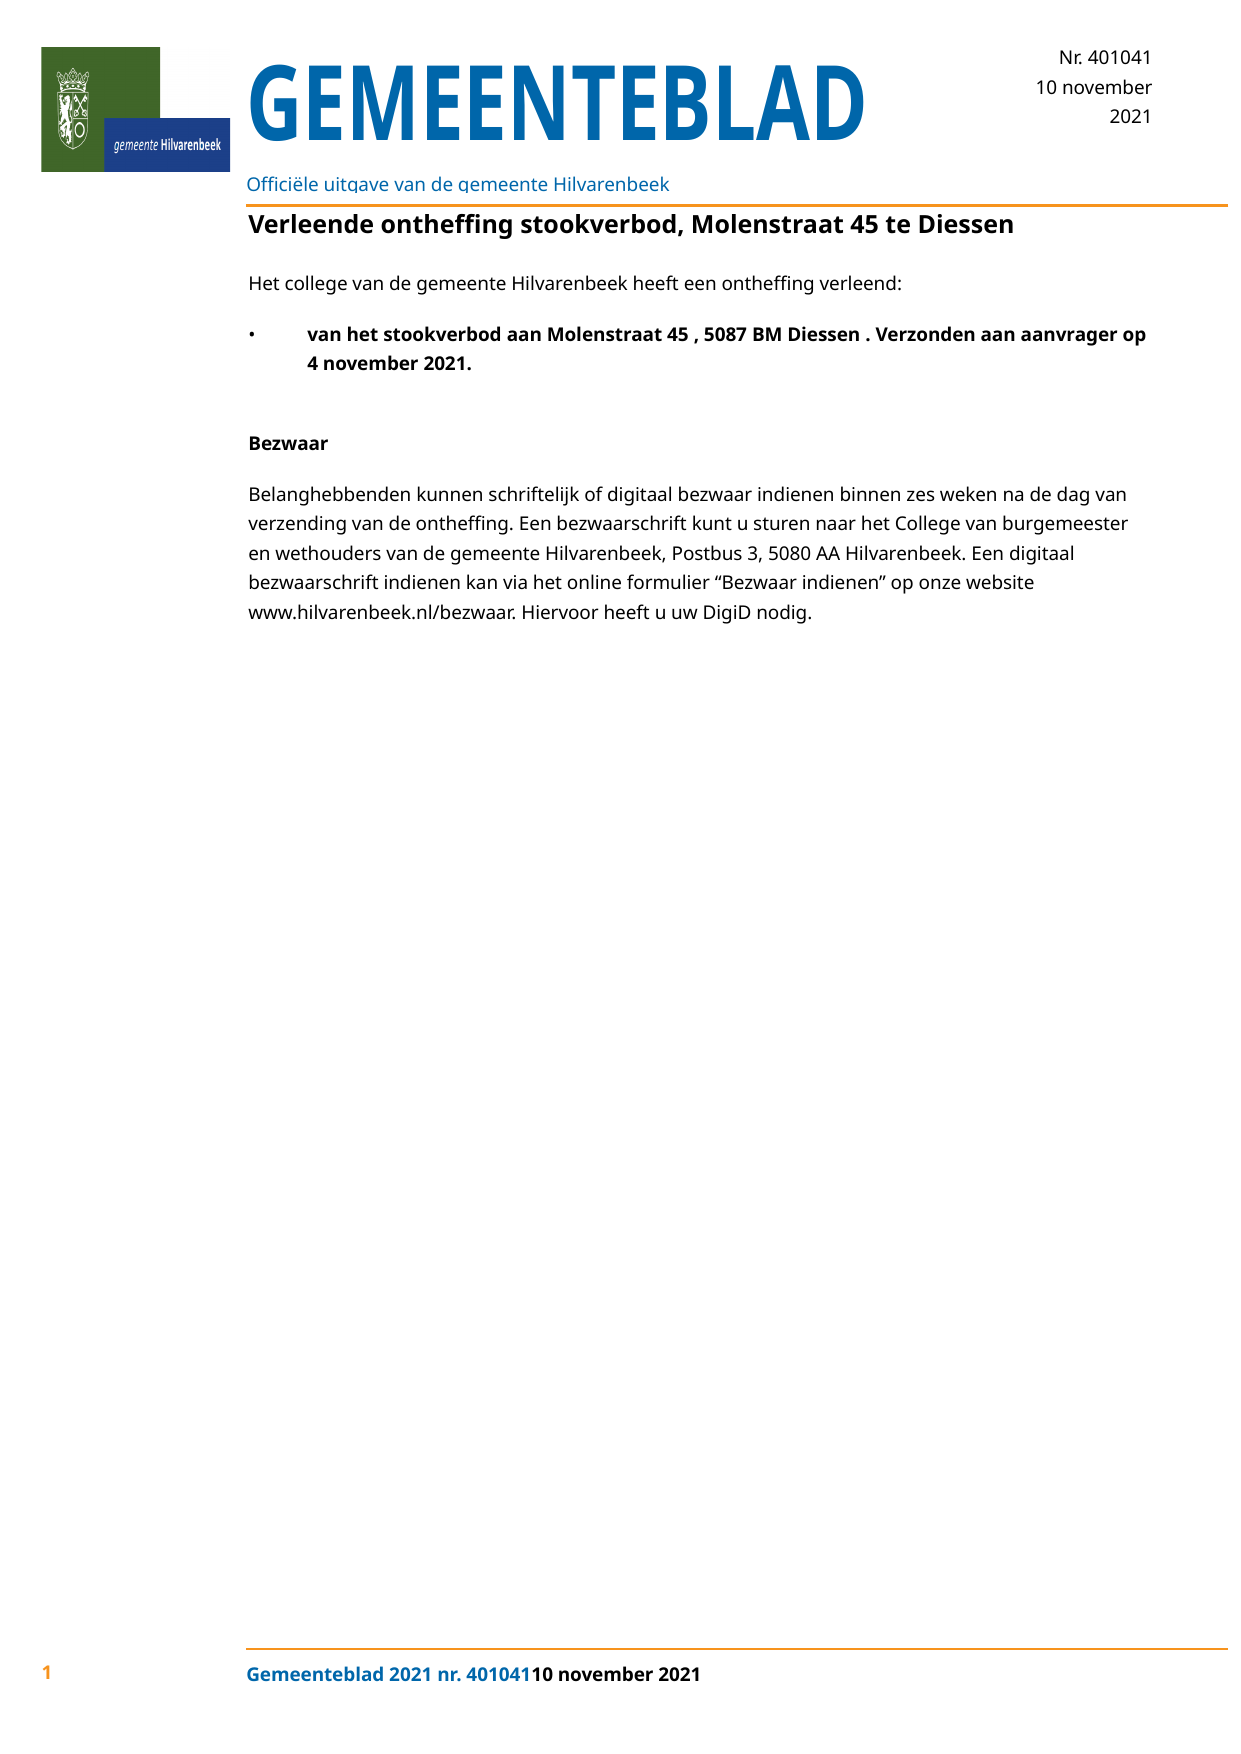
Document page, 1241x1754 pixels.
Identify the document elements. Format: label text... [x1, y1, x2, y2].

text Verleende ontheffing stookverbod, Molenstraat 45 te Diessen [248, 207, 1152, 241]
picture [41, 47, 231, 172]
text Het college van de gemeente Hilvarenbeek heeft een ontheffing verleend: [248, 270, 1152, 296]
text Bezwaar [248, 430, 1152, 456]
list van het stookverbod aan Molenstraat 45 , 5087 BM Diessen . Verzonden aan aanvrager op 4 november 2021. [248, 321, 1152, 376]
text Belanghebbenden kunnen schriftelijk of digitaal bezwaar indienen binnen zes weken na de dag van verzending van de ontheffing. Een bezwaarschrift kunt u sturen naar het College van burgemeester en wethouders van de gemeente Hilvarenbeek, Postbus 3, 5080 AA Hilvarenbeek. Een digitaal bezwaarschrift indienen kan via het online formulier “Bezwaar indienen” op onze website www.hilvarenbeek.nl/bezwaar. Hiervoor heeft u uw DigiD nodig. [248, 481, 1152, 625]
